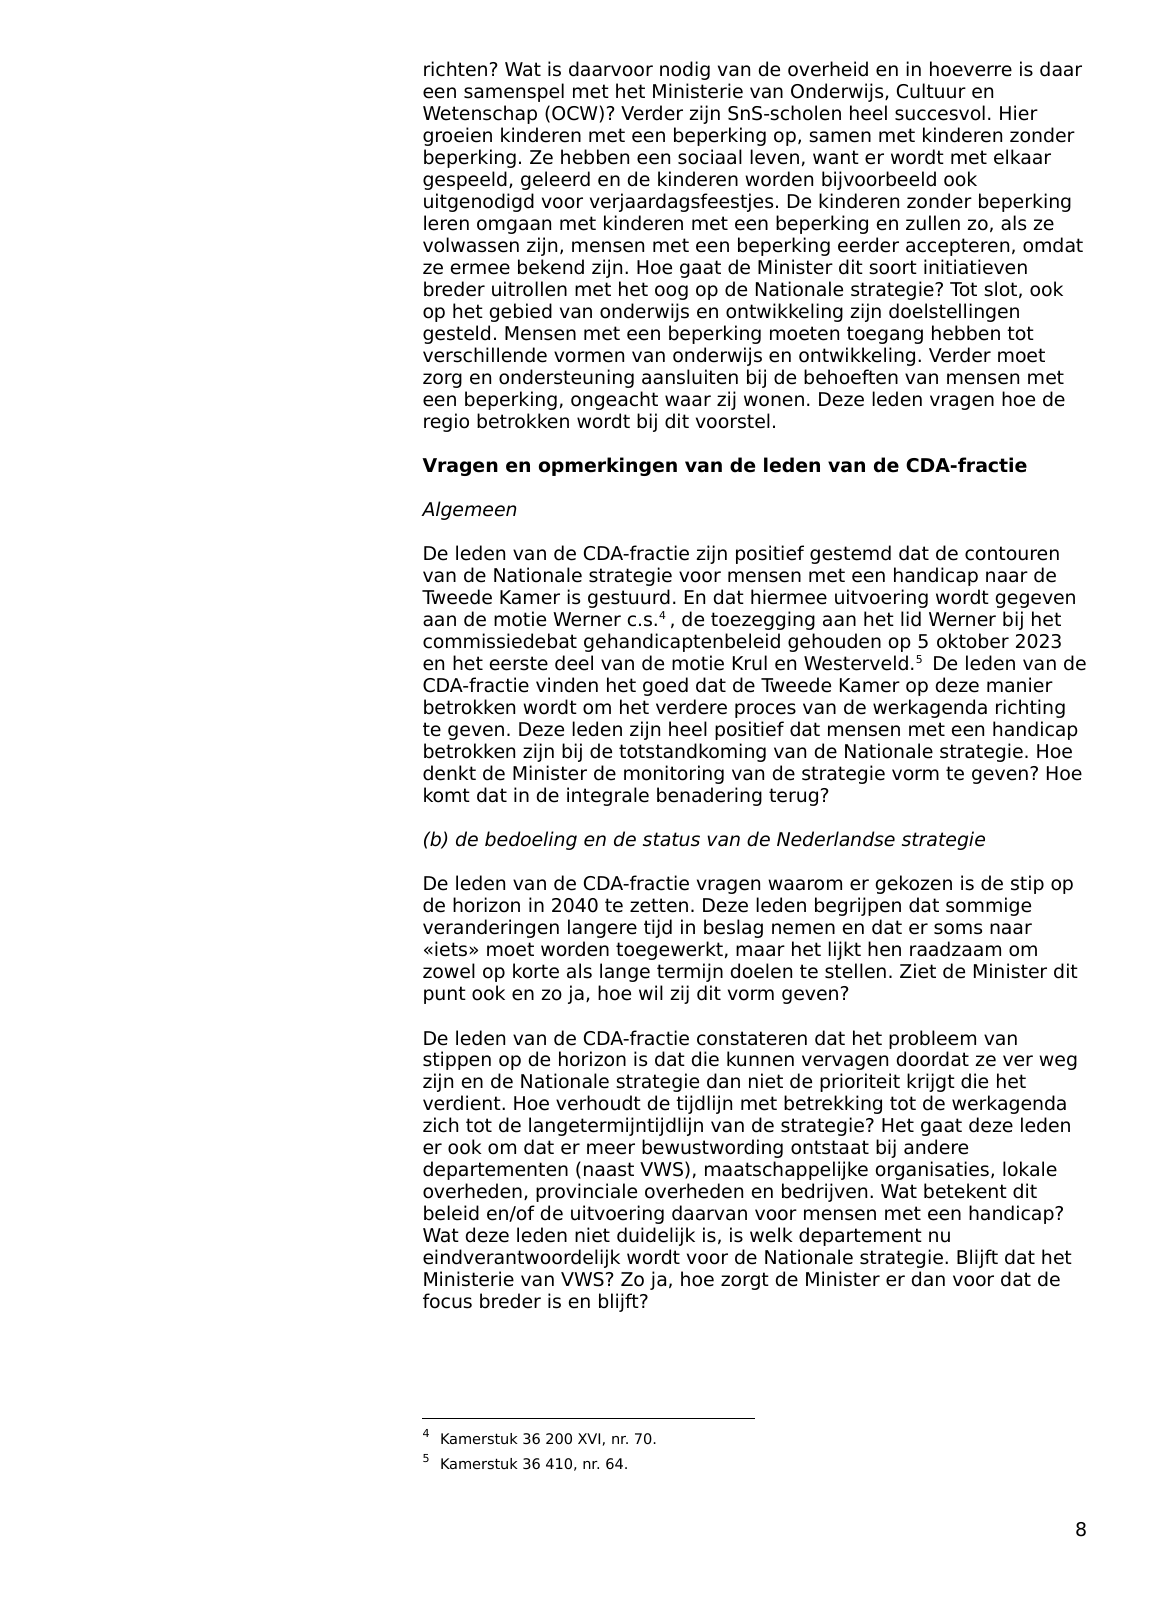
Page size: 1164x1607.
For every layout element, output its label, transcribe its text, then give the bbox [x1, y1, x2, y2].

text richten? Wat is daarvoor nodig van de overheid en in hoeverre is daar een samenspel met het Ministerie van Onderwijs, Cultuur en Wetenschap (OCW)? Verder zijn SnS-scholen heel succesvol. Hier groeien kinderen met een beperking op, samen met kinderen zonder beperking. Ze hebben een sociaal leven, want er wordt met elkaar gespeeld, geleerd en de kinderen worden bijvoorbeeld ook uitgenodigd voor verjaardagsfeestjes. De kinderen zonder beperking leren omgaan met kinderen met een beperking en zullen zo, als ze volwassen zijn, mensen met een beperking eerder accepteren, omdat ze ermee bekend zijn. Hoe gaat de Minister dit soort initiatieven breder uitrollen met het oog op de Nationale strategie? Tot slot, ook op het gebied van onderwijs en ontwikkeling zijn doelstellingen gesteld. Mensen met een beperking moeten toegang hebben tot verschillende vormen van onderwijs en ontwikkeling. Verder moet zorg en ondersteuning aansluiten bij de behoeften van mensen met een beperking, ongeacht waar zij wonen. Deze leden vragen hoe de regio betrokken wordt bij dit voorstel. [422, 59, 1087, 433]
subtitle (b) de bedoeling en de status van de Nederlandse strategie [422, 829, 1087, 851]
subtitle Vragen en opmerkingen van de leden van de CDA-fractie [422, 455, 1087, 477]
text De leden van de CDA-fractie zijn positief gestemd dat de contouren van de Nationale strategie voor mensen met een handicap naar de Tweede Kamer is gestuurd. En dat hiermee uitvoering wordt gegeven aan de motie Werner c.s., de toezegging aan het lid Werner bij het commissiedebat gehandicaptenbeleid gehouden op 5 oktober 2023 en het eerste deel van de motie Krul en Westerveld. De leden van de CDA-fractie vinden het goed dat de Tweede Kamer op deze manier betrokken wordt om het verdere proces van de werkagenda richting te geven. Deze leden zijn heel positief dat mensen met een handicap betrokken zijn bij de totstandkoming van de Nationale strategie. Hoe denkt de Minister de monitoring van de strategie vorm te geven? Hoe komt dat in de integrale benadering terug? [422, 543, 1087, 807]
text De leden van de CDA-fractie vragen waarom er gekozen is de stip op de horizon in 2040 te zetten. Deze leden begrijpen dat sommige veranderingen langere tijd in beslag nemen en dat er soms naar «iets» moet worden toegewerkt, maar het lijkt hen raadzaam om zowel op korte als lange termijn doelen te stellen. Ziet de Minister dit punt ook en zo ja, hoe wil zij dit vorm geven? [422, 873, 1087, 1005]
text Kamerstuk 36 200 XVI, nr. 70. [422, 1427, 1087, 1449]
text De leden van de CDA-fractie constateren dat het probleem van stippen op de horizon is dat die kunnen vervagen doordat ze ver weg zijn en de Nationale strategie dan niet de prioriteit krijgt die het verdient. Hoe verhoudt de tijdlijn met betrekking tot de werkagenda zich tot de langetermijntijdlijn van de strategie? Het gaat deze leden er ook om dat er meer bewustwording ontstaat bij andere departementen (naast VWS), maatschappelijke organisaties, lokale overheden, provinciale overheden en bedrijven. Wat betekent dit beleid en/of de uitvoering daarvan voor mensen met een handicap? Wat deze leden niet duidelijk is, is welk departement nu eindverantwoordelijk wordt voor de Nationale strategie. Blijft dat het Ministerie van VWS? Zo ja, hoe zorgt de Minister er dan voor dat de focus breder is en blijft? [422, 1027, 1087, 1313]
text Kamerstuk 36 410, nr. 64. [422, 1452, 1087, 1474]
subtitle Algemeen [422, 499, 1087, 521]
